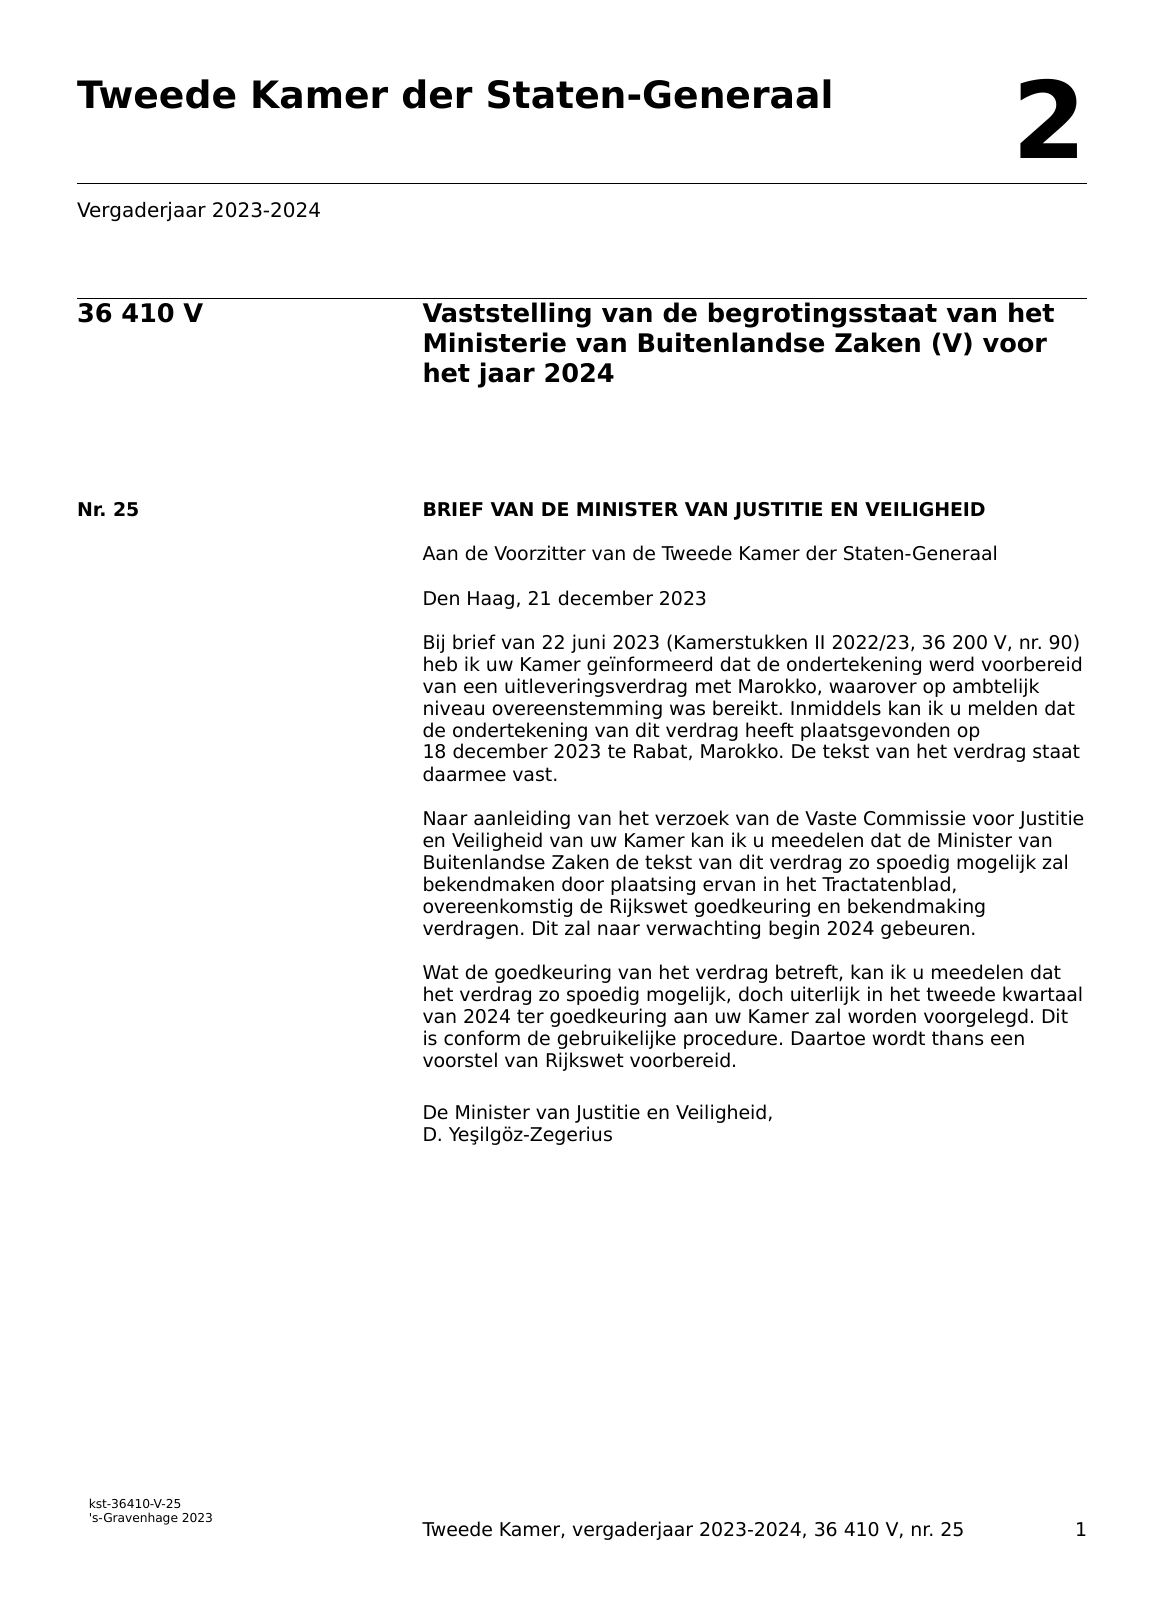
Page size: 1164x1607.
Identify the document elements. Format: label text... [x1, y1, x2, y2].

text Aan de Voorzitter van de Tweede Kamer der Staten-Generaal [422, 543, 1087, 565]
text Wat de goedkeuring van het verdrag betreft, kan ik u meedelen dat het verdrag zo spoedig mogelijk, doch uiterlijk in het tweede kwartaal van 2024 ter goedkeuring aan uw Kamer zal worden voorgelegd. Dit is conform de gebruikelijke procedure. Daartoe wordt thans een voorstel van Rijkswet voorbereid. [422, 962, 1087, 1072]
table_header Tweede Kamer der Staten-Generaal [77, 59, 886, 183]
subtitle 36 410 V Vaststelling van de begrotingsstaat van het Ministerie van Buitenlandse Zaken (V) voor het jaar 2024 [77, 299, 1087, 388]
text kst-36410-V-25 [88, 1497, 323, 1511]
text 's-Gravenhage 2023 [88, 1511, 323, 1525]
subtitle Nr. 25 BRIEF VAN DE MINISTER VAN JUSTITIE EN VEILIGHEID [77, 499, 1087, 521]
text Bij brief van 22 juni 2023 (Kamerstukken II 2022/23, 36 200 V, nr. 90) heb ik uw Kamer geïnformeerd dat de ondertekening werd voorbereid van een uitleveringsverdrag met Marokko, waarover op ambtelijk niveau overeenstemming was bereikt. Inmiddels kan ik u melden dat de ondertekening van dit verdrag heeft plaatsgevonden op 18 december 2023 te Rabat, Marokko. De tekst van het verdrag staat daarmee vast. [422, 632, 1087, 785]
text Naar aanleiding van het verzoek van de Vaste Commissie voor Justitie en Veiligheid van uw Kamer kan ik u meedelen dat de Minister van Buitenlandse Zaken de tekst van dit verdrag zo spoedig mogelijk zal bekendmaken door plaatsing ervan in het Tractatenblad, overeenkomstig de Rijkswet goedkeuring en bekendmaking verdragen. Dit zal naar verwachting begin 2024 gebeuren. [422, 808, 1087, 939]
table_header 2 [886, 59, 1087, 183]
text De Minister van Justitie en Veiligheid, D. Yeşilgöz-Zegerius [422, 1102, 1087, 1146]
table_cell Vergaderjaar 2023-2024 [77, 184, 1087, 298]
text Den Haag, 21 december 2023 [422, 587, 1087, 609]
